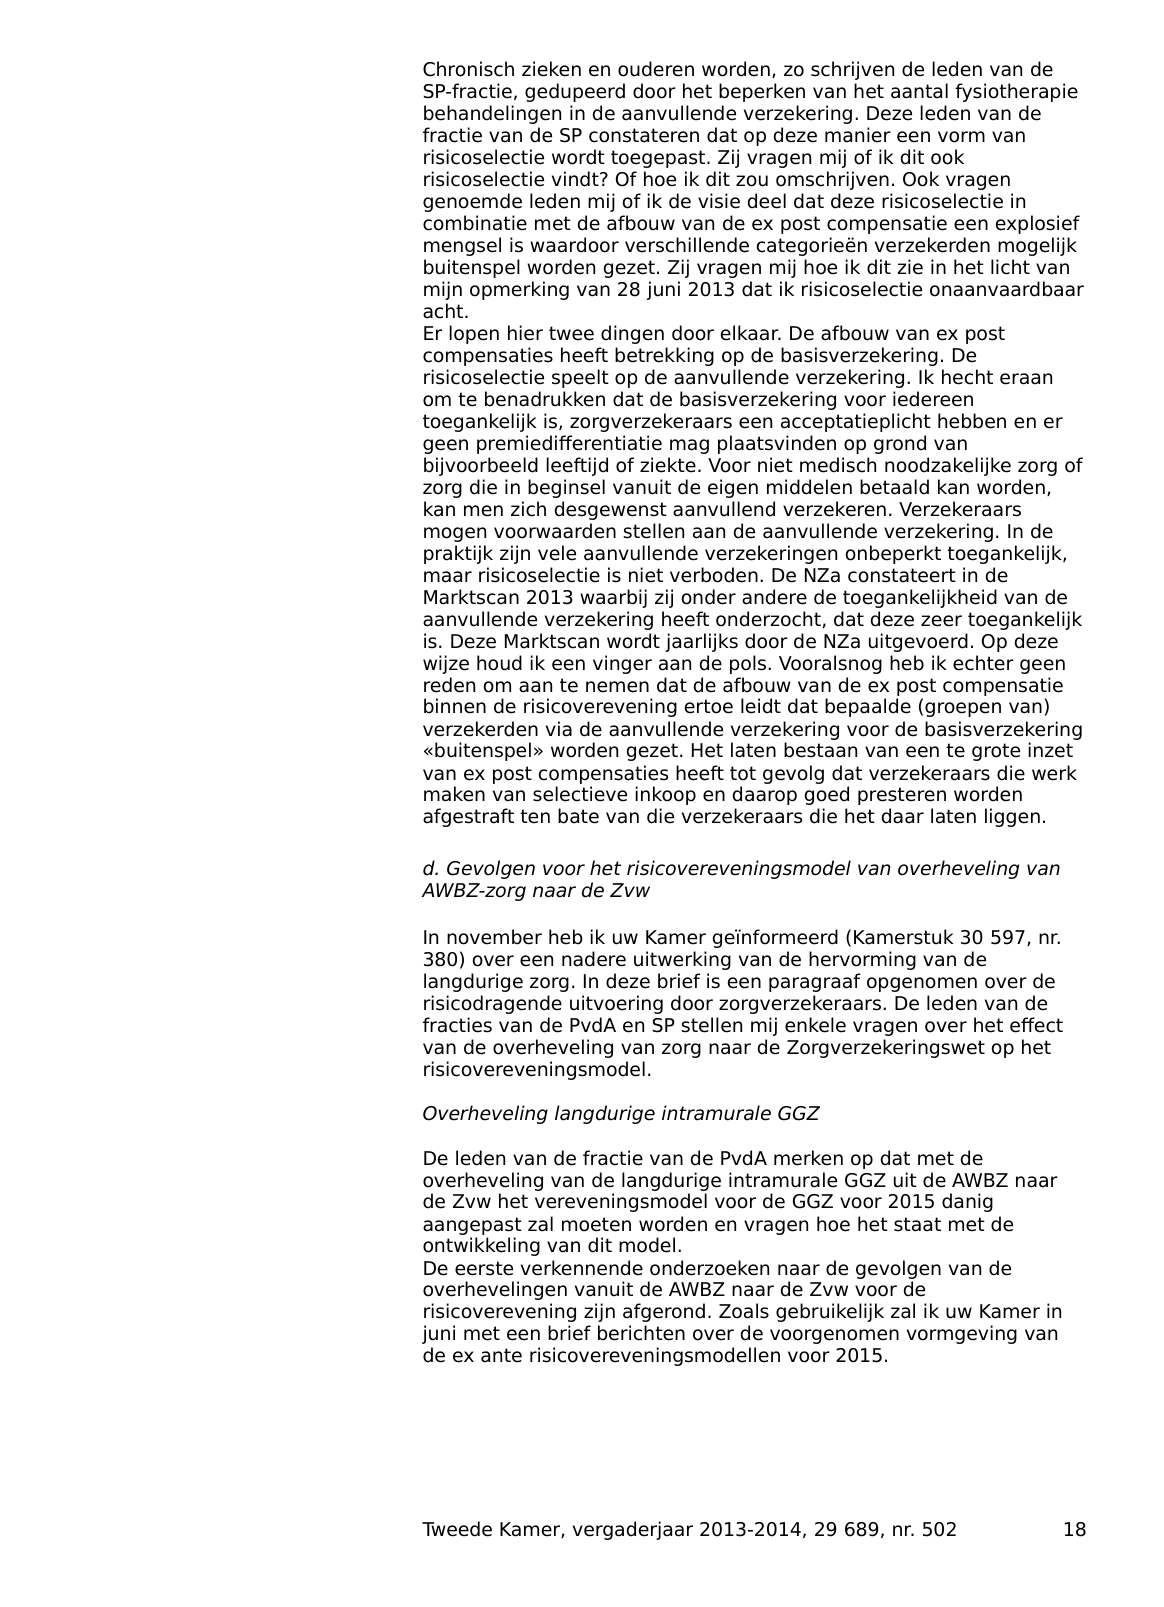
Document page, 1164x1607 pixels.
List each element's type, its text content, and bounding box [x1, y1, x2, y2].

text De leden van de fractie van de PvdA merken op dat met de overheveling van de langdurige intramurale GGZ uit de AWBZ naar de Zvw het vereveningsmodel voor de GGZ voor 2015 danig aangepast zal moeten worden en vragen hoe het staat met de ontwikkeling van dit model. [422, 1147, 1087, 1257]
subtitle d. Gevolgen voor het risicovereveningsmodel van overheveling van AWBZ-zorg naar de Zvw [422, 858, 1087, 902]
text In november heb ik uw Kamer geïnformeerd (Kamerstuk 30 597, nr. 380) over een nadere uitwerking van de hervorming van de langdurige zorg. In deze brief is een paragraaf opgenomen over de risicodragende uitvoering door zorgverzekeraars. De leden van de fracties van de PvdA en SP stellen mij enkele vragen over het effect van de overheveling van zorg naar de Zorgverzekeringswet op het risicovereveningsmodel. [422, 927, 1087, 1081]
text De eerste verkennende onderzoeken naar de gevolgen van de overhevelingen vanuit de AWBZ naar de Zvw voor de risicoverevening zijn afgerond. Zoals gebruikelijk zal ik uw Kamer in juni met een brief berichten over de voorgenomen vormgeving van de ex ante risicovereveningsmodellen voor 2015. [422, 1257, 1087, 1367]
text Er lopen hier twee dingen door elkaar. De afbouw van ex post compensaties heeft betrekking op de basisverzekering. De risicoselectie speelt op de aanvullende verzekering. Ik hecht eraan om te benadrukken dat de basisverzekering voor iedereen toegankelijk is, zorgverzekeraars een acceptatieplicht hebben en er geen premiedifferentiatie mag plaatsvinden op grond van bijvoorbeeld leeftijd of ziekte. Voor niet medisch noodzakelijke zorg of zorg die in beginsel vanuit de eigen middelen betaald kan worden, kan men zich desgewenst aanvullend verzekeren. Verzekeraars mogen voorwaarden stellen aan de aanvullende verzekering. In de praktijk zijn vele aanvullende verzekeringen onbeperkt toegankelijk, maar risicoselectie is niet verboden. De NZa constateert in de Marktscan 2013 waarbij zij onder andere de toegankelijkheid van de aanvullende verzekering heeft onderzocht, dat deze zeer toegankelijk is. Deze Marktscan wordt jaarlijks door de NZa uitgevoerd. Op deze wijze houd ik een vinger aan de pols. Vooralsnog heb ik echter geen reden om aan te nemen dat de afbouw van de ex post compensatie binnen de risicoverevening ertoe leidt dat bepaalde (groepen van) verzekerden via de aanvullende verzekering voor de basisverzekering «buitenspel» worden gezet. Het laten bestaan van een te grote inzet van ex post compensaties heeft tot gevolg dat verzekeraars die werk maken van selectieve inkoop en daarop goed presteren worden afgestraft ten bate van die verzekeraars die het daar laten liggen. [422, 323, 1087, 828]
text Chronisch zieken en ouderen worden, zo schrijven de leden van de SP-fractie, gedupeerd door het beperken van het aantal fysiotherapie behandelingen in de aanvullende verzekering. Deze leden van de fractie van de SP constateren dat op deze manier een vorm van risicoselectie wordt toegepast. Zij vragen mij of ik dit ook risicoselectie vindt? Of hoe ik dit zou omschrijven. Ook vragen genoemde leden mij of ik de visie deel dat deze risicoselectie in combinatie met de afbouw van de ex post compensatie een explosief mengsel is waardoor verschillende categorieën verzekerden mogelijk buitenspel worden gezet. Zij vragen mij hoe ik dit zie in het licht van mijn opmerking van 28 juni 2013 dat ik risicoselectie onaanvaardbaar acht. [422, 59, 1087, 323]
subtitle Overheveling langdurige intramurale GGZ [422, 1103, 1087, 1125]
